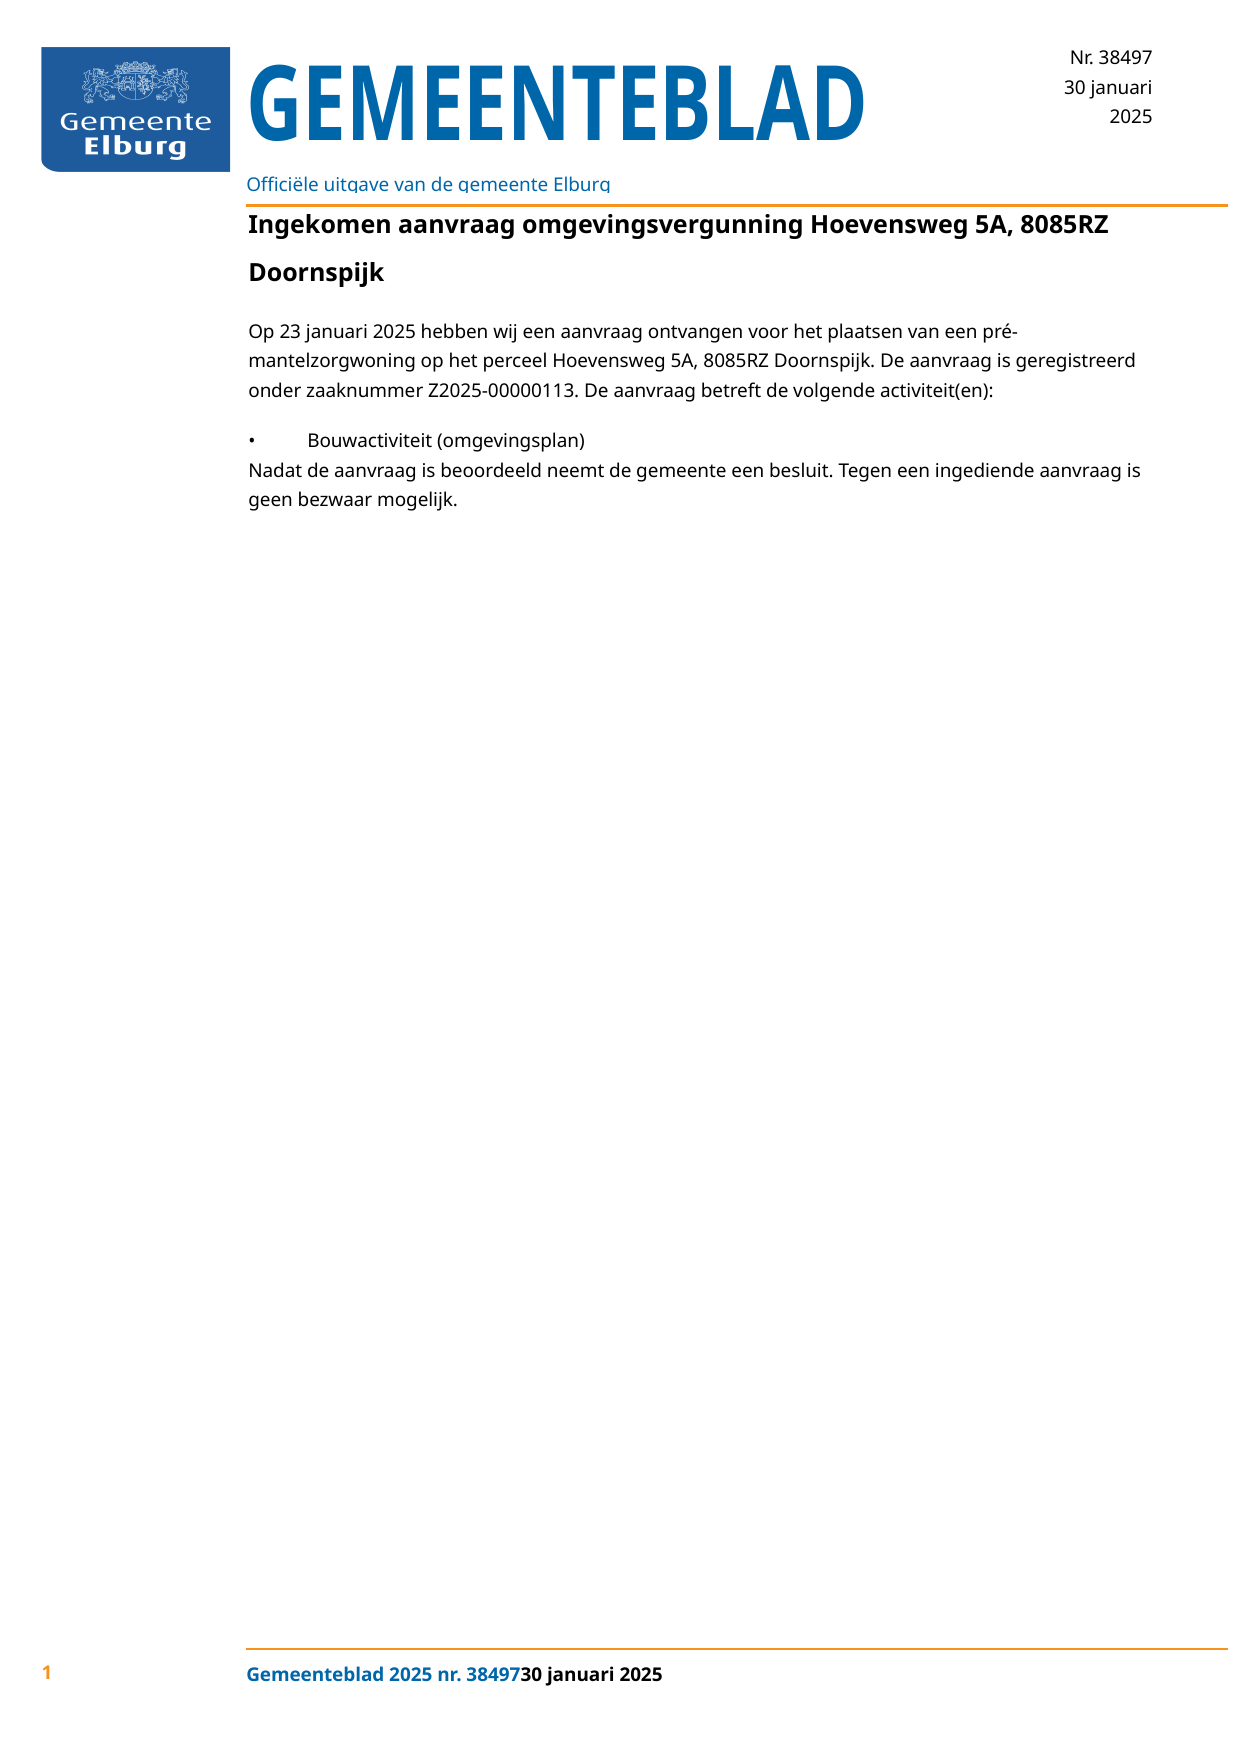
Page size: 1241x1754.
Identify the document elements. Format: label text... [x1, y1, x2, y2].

text Ingekomen aanvraag omgevingsvergunning Hoevensweg 5A, 8085RZ Doornspijk [248, 207, 1152, 288]
picture [41, 47, 231, 172]
text Nadat de aanvraag is beoordeeld neemt de gemeente een besluit. Tegen een ingediende aanvraag is geen bezwaar mogelijk. [248, 457, 1152, 512]
list Bouwactiviteit (omgevingsplan) [248, 427, 1152, 453]
text Op 23 januari 2025 hebben wij een aanvraag ontvangen voor het plaatsen van een pré-mantelzorgwoning op het perceel Hoevensweg 5A, 8085RZ Doornspijk. De aanvraag is geregistreerd onder zaaknummer Z2025-00000113. De aanvraag betreft de volgende activiteit(en): [248, 318, 1152, 403]
